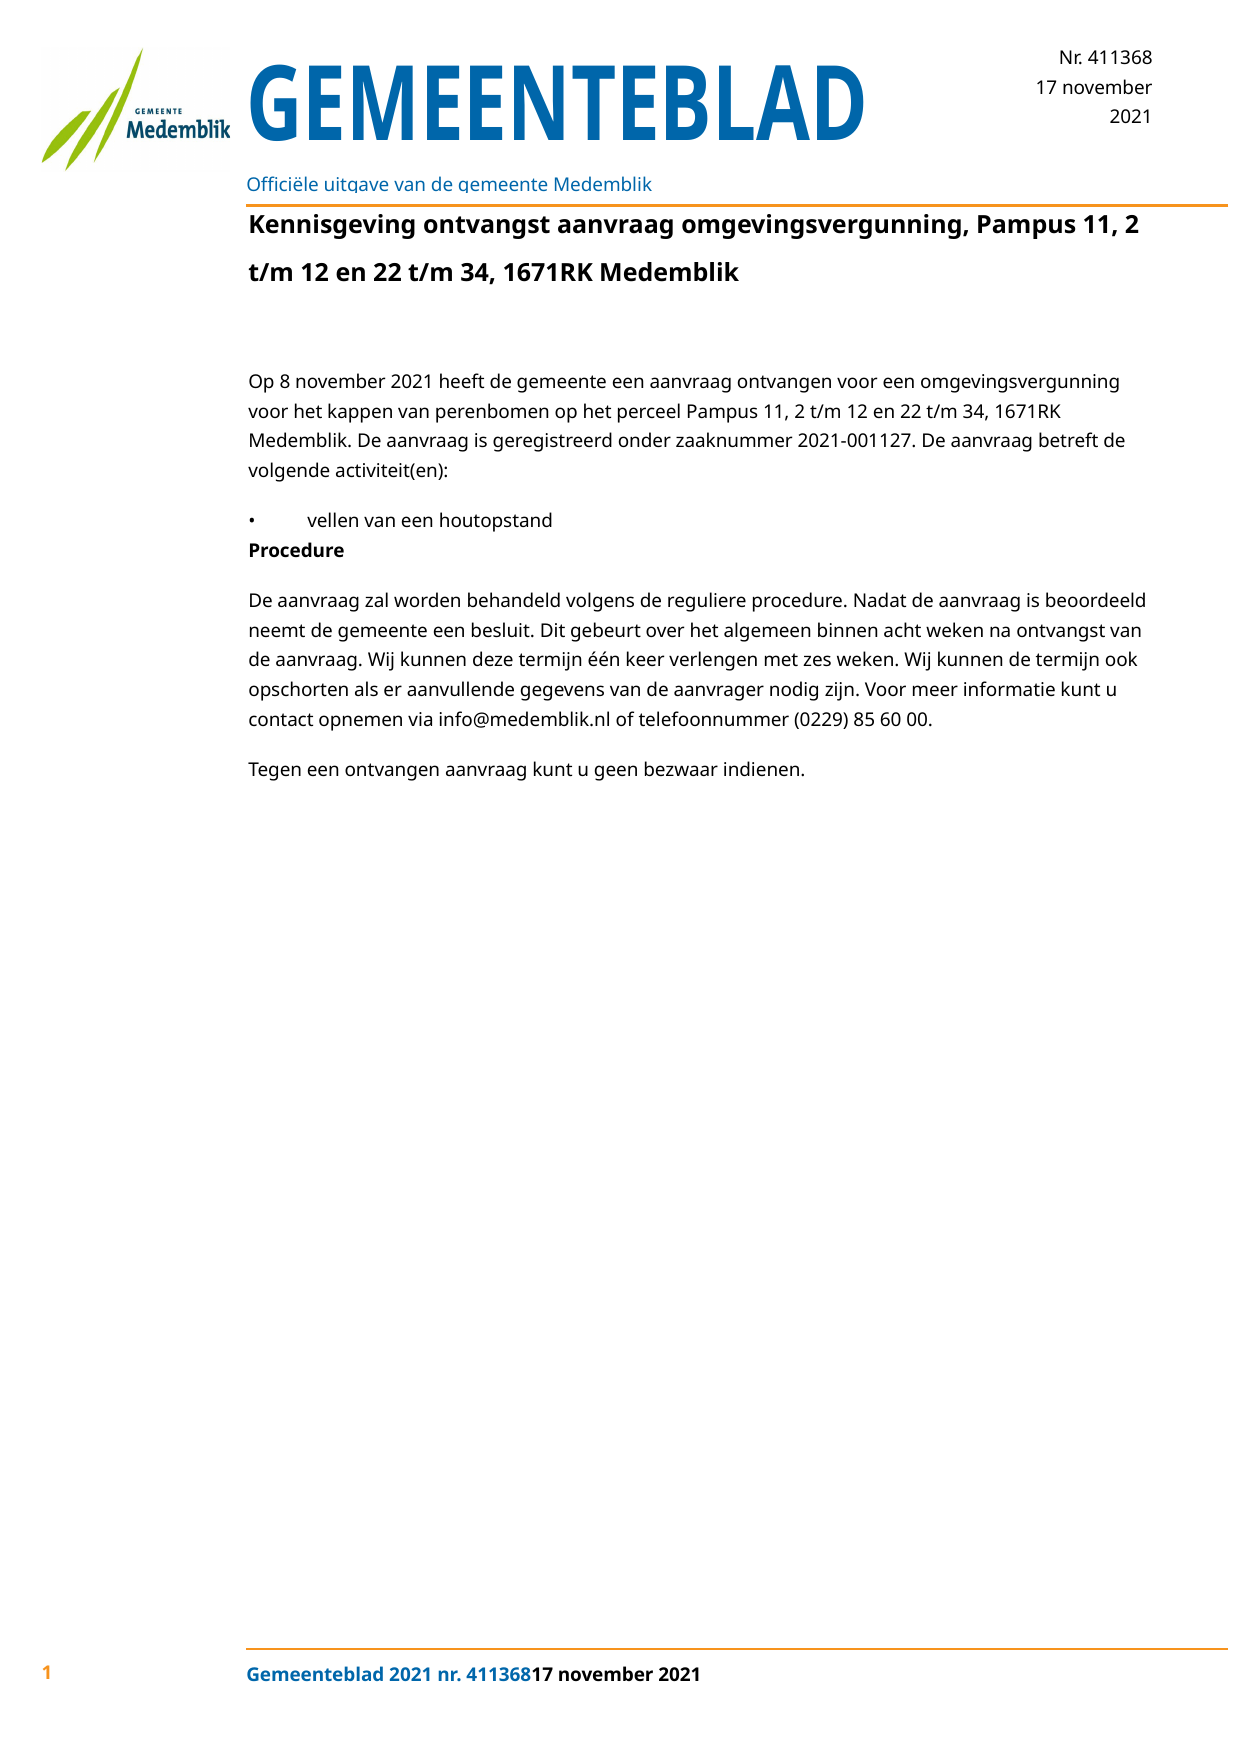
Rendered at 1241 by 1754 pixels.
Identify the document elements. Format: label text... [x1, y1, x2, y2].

text Procedure [248, 537, 1152, 563]
picture [41, 47, 231, 172]
list vellen van een houtopstand [248, 507, 1152, 533]
text Kennisgeving ontvangst aanvraag omgevingsvergunning, Pampus 11, 2 t/m 12 en 22 t/m 34, 1671RK Medemblik [248, 207, 1152, 288]
text Tegen een ontvangen aanvraag kunt u geen bezwaar indienen. [248, 756, 1152, 782]
text Op 8 november 2021 heeft de gemeente een aanvraag ontvangen voor een omgevingsvergunning voor het kappen van perenbomen op het perceel Pampus 11, 2 t/m 12 en 22 t/m 34, 1671RK Medemblik. De aanvraag is geregistreerd onder zaaknummer 2021-001127. De aanvraag betreft de volgende activiteit(en): [248, 368, 1152, 483]
text De aanvraag zal worden behandeld volgens de reguliere procedure. Nadat de aanvraag is beoordeeld neemt de gemeente een besluit. Dit gebeurt over het algemeen binnen acht weken na ontvangst van de aanvraag. Wij kunnen deze termijn één keer verlengen met zes weken. Wij kunnen de termijn ook opschorten als er aanvullende gegevens van de aanvrager nodig zijn. Voor meer informatie kunt u contact opnemen via info@medemblik.nl of telefoonnummer (0229) 85 60 00. [248, 587, 1152, 732]
